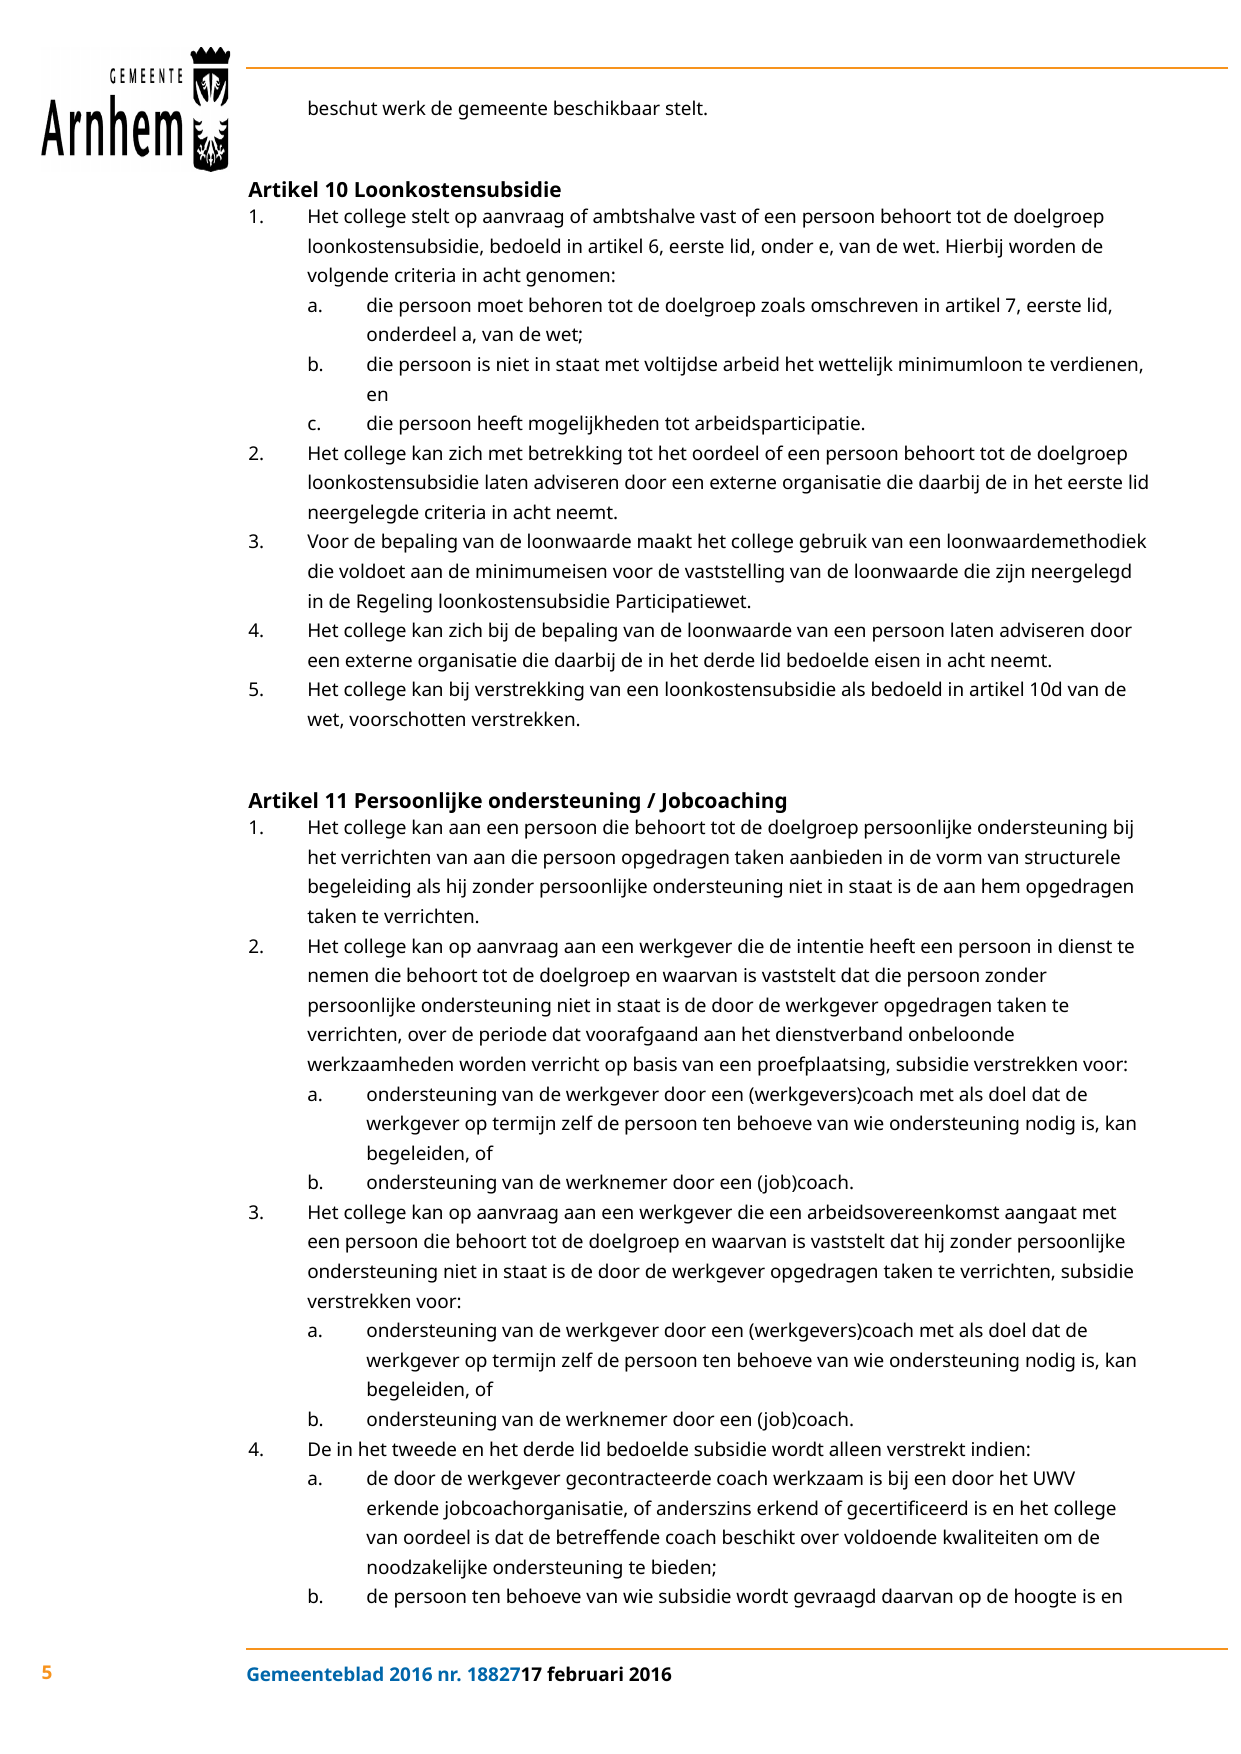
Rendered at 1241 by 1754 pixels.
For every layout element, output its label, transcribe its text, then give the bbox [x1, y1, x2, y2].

list Het college kan bij verstrekking van een loonkostensubsidie als bedoeld in artikel 10d van de wet, voorschotten verstrekken. [248, 677, 1152, 732]
list Het college kan op aanvraag aan een werkgever die een arbeidsovereenkomst aangaat met een persoon die behoort tot de doelgroep en waarvan is vaststelt dat hij zonder persoonlijke ondersteuning niet in staat is de door de werkgever opgedragen taken te verrichten, subsidie verstrekken voor: [248, 1199, 1152, 1314]
list Voor de bepaling van de loonwaarde maakt het college gebruik van een loonwaardemethodiek die voldoet aan de minimumeisen voor de vaststelling van de loonwaarde die zijn neergelegd in de Regeling loonkostensubsidie Participatiewet. [248, 529, 1152, 613]
list die persoon is niet in staat met voltijdse arbeid het wettelijk minimumloon te verdienen, en [307, 351, 1152, 406]
list Het college kan op aanvraag aan een werkgever die de intentie heeft een persoon in dienst te nemen die behoort tot de doelgroep en waarvan is vaststelt dat die persoon zonder persoonlijke ondersteuning niet in staat is de door de werkgever opgedragen taken te verrichten, over de periode dat voorafgaand aan het dienstverband onbeloonde werkzaamheden worden verricht op basis van een proefplaatsing, subsidie verstrekken voor: [248, 933, 1152, 1077]
list die persoon heeft mogelijkheden tot arbeidsparticipatie. [307, 410, 1152, 436]
list Het college kan zich bij de bepaling van de loonwaarde van een persoon laten adviseren door een externe organisatie die daarbij de in het derde lid bedoelde eisen in acht neemt. [248, 617, 1152, 673]
list Het college stelt op aanvraag of ambtshalve vast of een persoon behoort tot de doelgroep loonkostensubsidie, bedoeld in artikel 6, eerste lid, onder e, van de wet. Hierbij worden de volgende criteria in acht genomen: [248, 203, 1152, 288]
list ondersteuning van de werkgever door een (werkgevers)coach met als doel dat de werkgever op termijn zelf de persoon ten behoeve van wie ondersteuning nodig is, kan begeleiden, of [307, 1081, 1152, 1166]
list ondersteuning van de werknemer door een (job)coach. [307, 1406, 1152, 1432]
list beschut werk de gemeente beschikbaar stelt. [248, 95, 1152, 121]
text Artikel 11 Persoonlijke ondersteuning / Jobcoaching [248, 786, 1152, 814]
list Het college kan aan een persoon die behoort tot de doelgroep persoonlijke ondersteuning bij het verrichten van aan die persoon opgedragen taken aanbieden in de vorm van structurele begeleiding als hij zonder persoonlijke ondersteuning niet in staat is de aan hem opgedragen taken te verrichten. [248, 814, 1152, 929]
list ondersteuning van de werknemer door een (job)coach. [307, 1169, 1152, 1195]
picture [41, 47, 231, 172]
text Artikel 10 Loonkostensubsidie [248, 175, 1152, 203]
list de door de werkgever gecontracteerde coach werkzaam is bij een door het UWV erkende jobcoachorganisatie, of anderszins erkend of gecertificeerd is en het college van oordeel is dat de betreffende coach beschikt over voldoende kwaliteiten om de noodzakelijke ondersteuning te bieden; [307, 1465, 1152, 1580]
list De in het tweede en het derde lid bedoelde subsidie wordt alleen verstrekt indien: [248, 1436, 1152, 1462]
list Het college kan zich met betrekking tot het oordeel of een persoon behoort tot de doelgroep loonkostensubsidie laten adviseren door een externe organisatie die daarbij de in het eerste lid neergelegde criteria in acht neemt. [248, 440, 1152, 525]
list ondersteuning van de werkgever door een (werkgevers)coach met als doel dat de werkgever op termijn zelf de persoon ten behoeve van wie ondersteuning nodig is, kan begeleiden, of [307, 1317, 1152, 1402]
list de persoon ten behoeve van wie subsidie wordt gevraagd daarvan op de hoogte is en [307, 1584, 1152, 1609]
list die persoon moet behoren tot de doelgroep zoals omschreven in artikel 7, eerste lid, onderdeel a, van de wet; [307, 292, 1152, 347]
